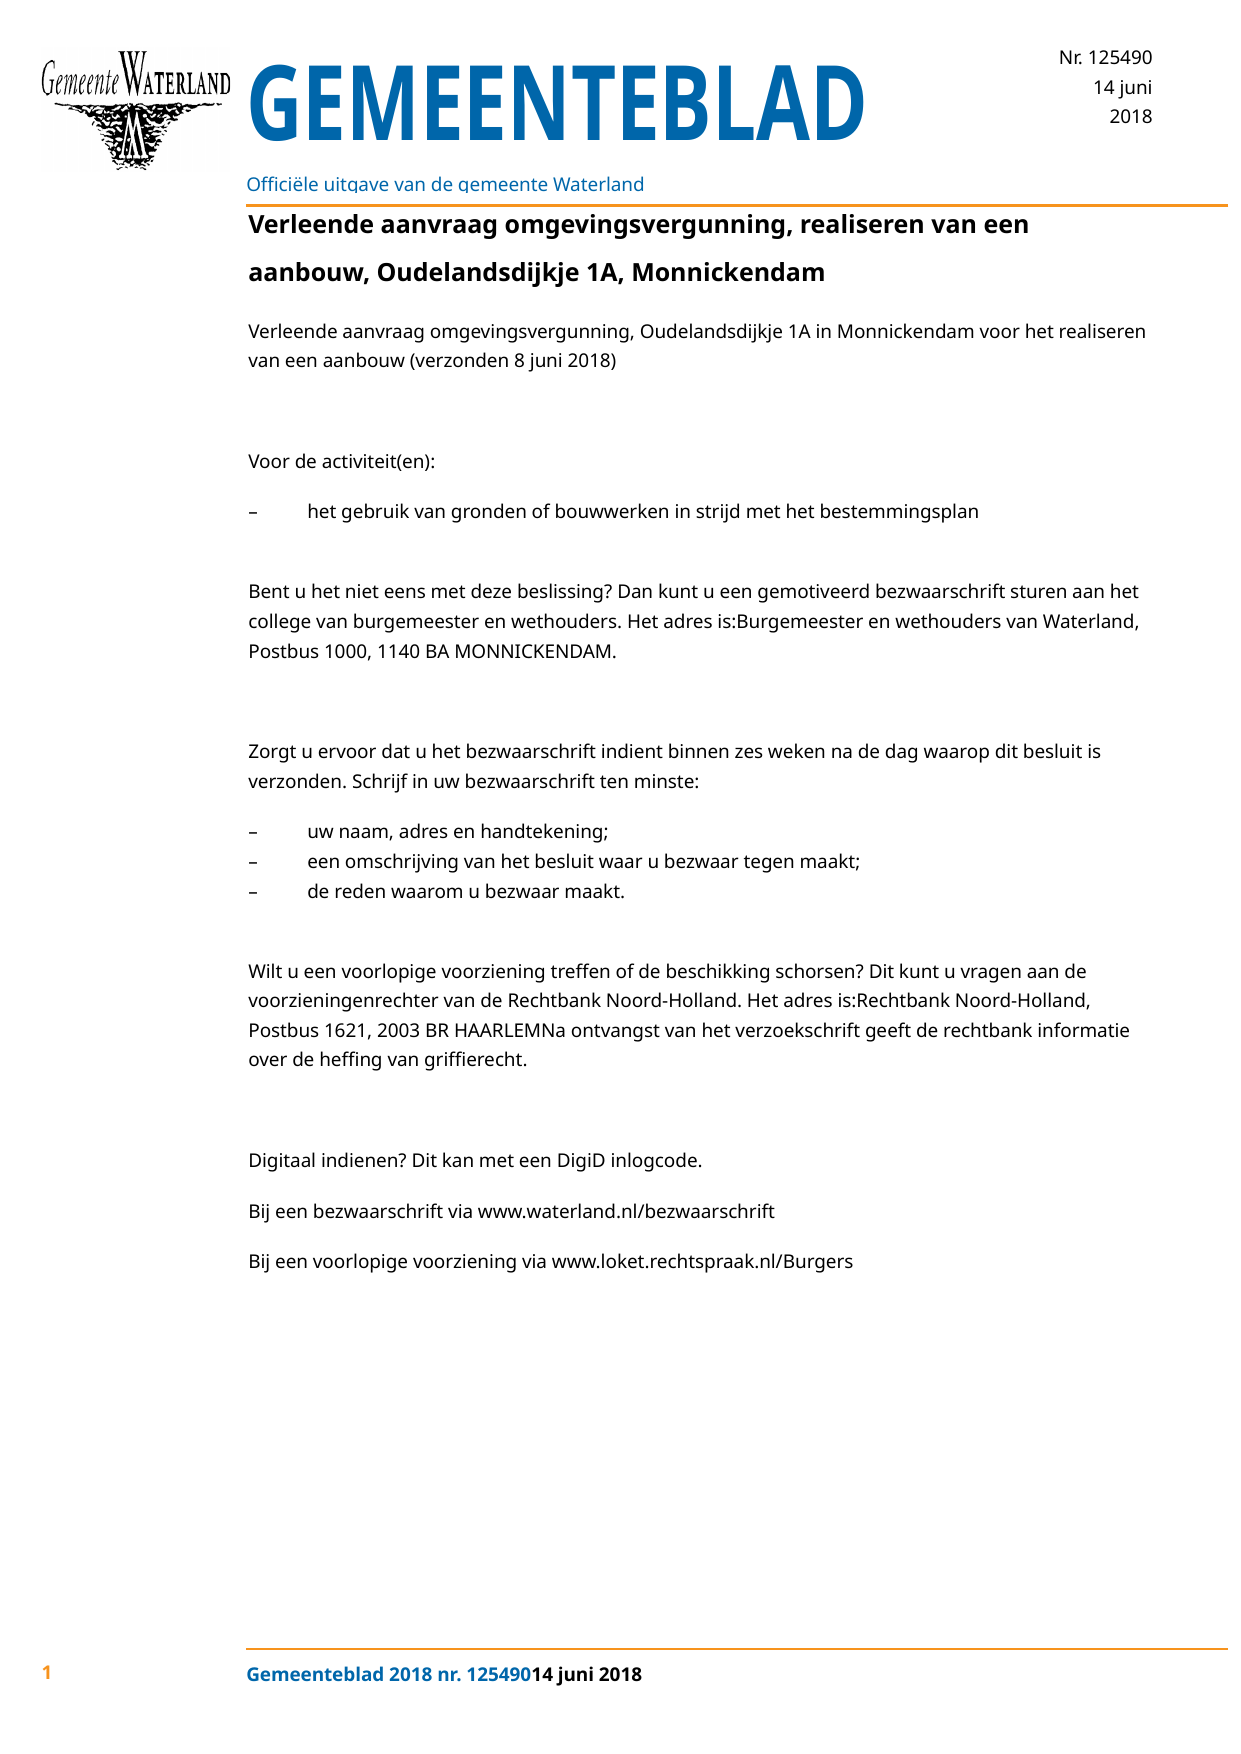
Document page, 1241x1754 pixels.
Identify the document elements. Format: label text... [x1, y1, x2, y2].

text Verleende aanvraag omgevingsvergunning, Oudelandsdijkje 1A in Monnickendam voor het realiseren van een aanbouw (verzonden 8 juni 2018) [248, 318, 1152, 373]
text Zorgt u ervoor dat u het bezwaarschrift indient binnen zes weken na de dag waarop dit besluit is verzonden. Schrijf in uw bezwaarschrift ten minste: [248, 739, 1152, 794]
list een omschrijving van het besluit waar u bezwaar tegen maakt; [248, 848, 1152, 874]
text Bij een bezwaarschrift via www.waterland.nl/bezwaarschrift [248, 1198, 1152, 1224]
text Verleende aanvraag omgevingsvergunning, realiseren van een aanbouw, Oudelandsdijkje 1A, Monnickendam [248, 207, 1152, 288]
list het gebruik van gronden of bouwwerken in strijd met het bestemmingsplan [248, 499, 1152, 524]
list de reden waarom u bezwaar maakt. [248, 878, 1152, 904]
text Bij een voorlopige voorziening via www.loket.rechtspraak.nl/Burgers [248, 1248, 1152, 1274]
text Voor de activiteit(en): [248, 448, 1152, 474]
text Wilt u een voorlopige voorziening treffen of de beschikking schorsen? Dit kunt u vragen aan de voorzieningenrechter van de Rechtbank Noord-Holland. Het adres is:Rechtbank Noord-Holland, Postbus 1621, 2003 BR HAARLEMNa ontvangst van het verzoekschrift geeft de rechtbank informatie over de heffing van griffierecht. [248, 958, 1152, 1072]
text Digitaal indienen? Dit kan met een DigiD inlogcode. [248, 1147, 1152, 1173]
list uw naam, adres en handtekening; [248, 819, 1152, 844]
text Bent u het niet eens met deze beslissing? Dan kunt u een gemotiveerd bezwaarschrift sturen aan het college van burgemeester en wethouders. Het adres is:Burgemeester en wethouders van Waterland, Postbus 1000, 1140 BA MONNICKENDAM. [248, 579, 1152, 664]
picture [41, 47, 231, 172]
